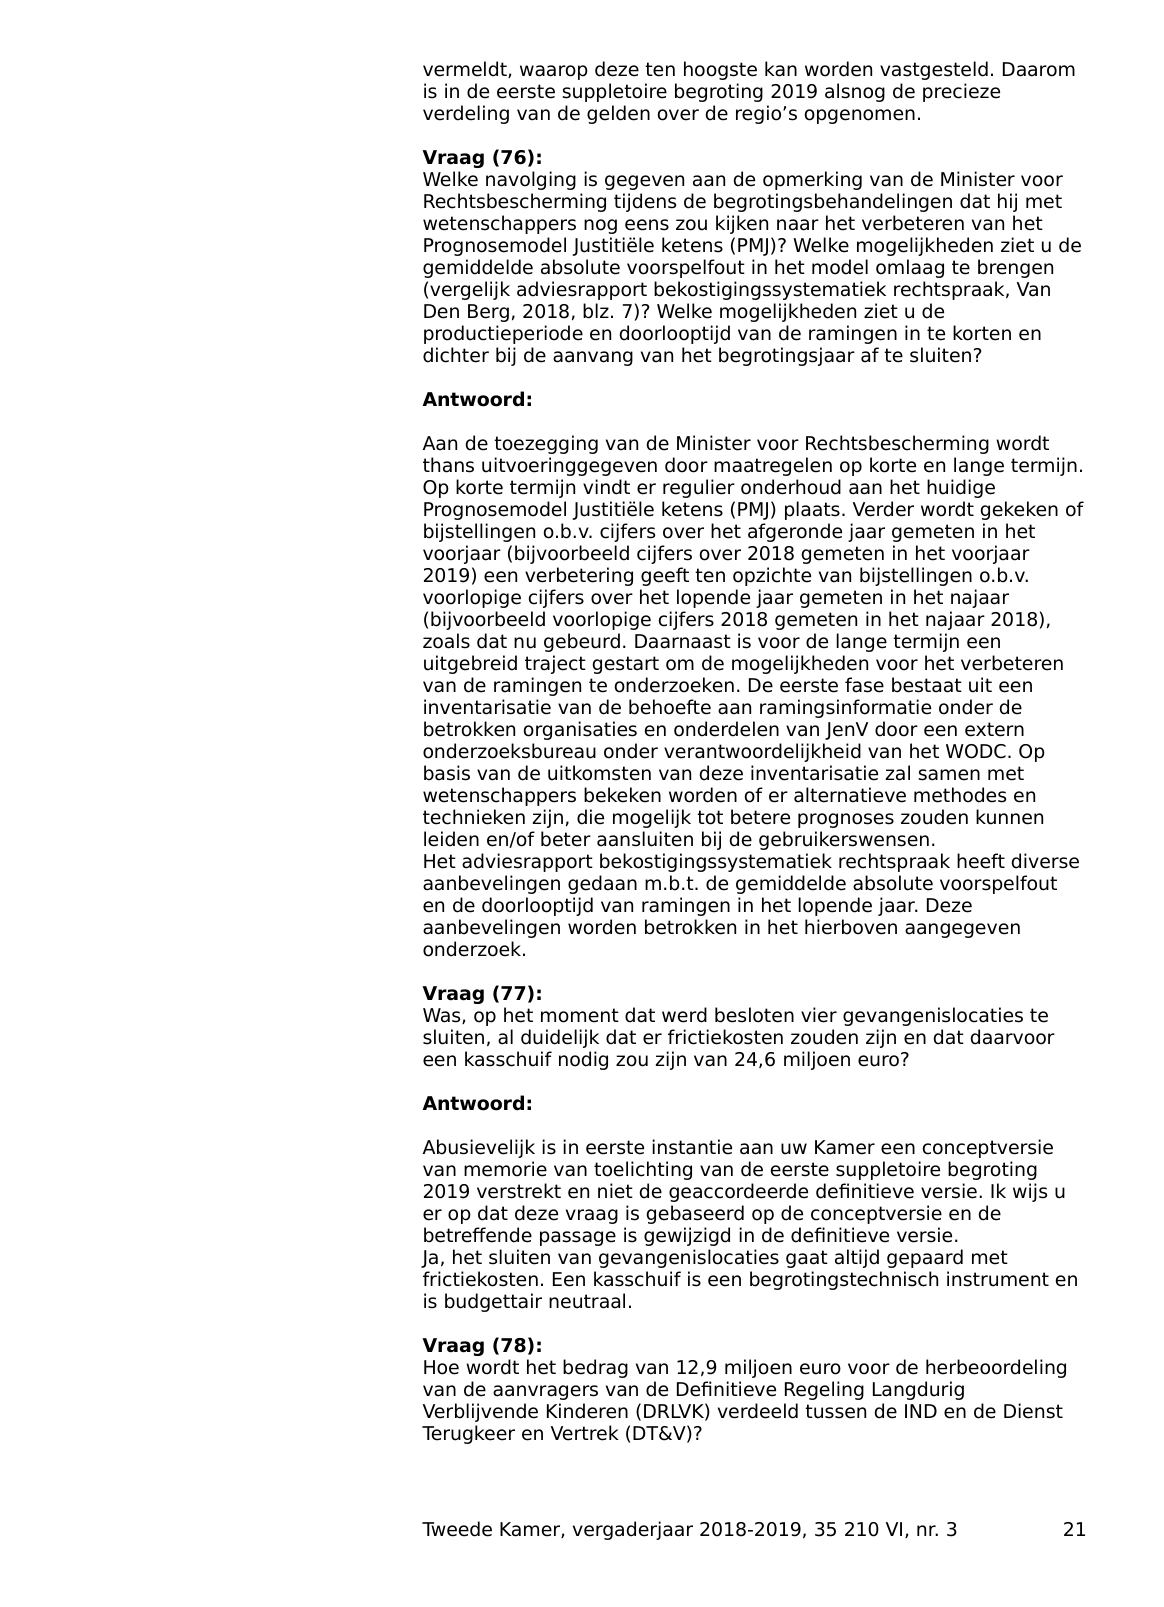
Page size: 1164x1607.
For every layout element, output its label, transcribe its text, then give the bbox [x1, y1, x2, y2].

text Abusievelijk is in eerste instantie aan uw Kamer een conceptversie van memorie van toelichting van de eerste suppletoire begroting 2019 verstrekt en niet de geaccordeerde definitieve versie. Ik wijs u er op dat deze vraag is gebaseerd op de conceptversie en de betreffende passage is gewijzigd in de definitieve versie. [422, 1137, 1087, 1247]
text Hoe wordt het bedrag van 12,9 miljoen euro voor de herbeoordeling van de aanvragers van de Definitieve Regeling Langdurig Verblijvende Kinderen (DRLVK) verdeeld tussen de IND en de Dienst Terugkeer en Vertrek (DT&V)? [422, 1357, 1087, 1445]
text Aan de toezegging van de Minister voor Rechtsbescherming wordt thans uitvoeringgegeven door maatregelen op korte en lange termijn. Op korte termijn vindt er regulier onderhoud aan het huidige Prognosemodel Justitiële ketens (PMJ) plaats. Verder wordt gekeken of bijstellingen o.b.v. cijfers over het afgeronde jaar gemeten in het voorjaar (bijvoorbeeld cijfers over 2018 gemeten in het voorjaar 2019) een verbetering geeft ten opzichte van bijstellingen o.b.v. voorlopige cijfers over het lopende jaar gemeten in het najaar (bijvoorbeeld voorlopige cijfers 2018 gemeten in het najaar 2018), zoals dat nu gebeurd. Daarnaast is voor de lange termijn een uitgebreid traject gestart om de mogelijkheden voor het verbeteren van de ramingen te onderzoeken. De eerste fase bestaat uit een inventarisatie van de behoefte aan ramingsinformatie onder de betrokken organisaties en onderdelen van JenV door een extern onderzoeksbureau onder verantwoordelijkheid van het WODC. Op basis van de uitkomsten van deze inventarisatie zal samen met wetenschappers bekeken worden of er alternatieve methodes en technieken zijn, die mogelijk tot betere prognoses zouden kunnen leiden en/of beter aansluiten bij de gebruikerswensen. [422, 433, 1087, 851]
text Ja, het sluiten van gevangenislocaties gaat altijd gepaard met frictiekosten. Een kasschuif is een begrotingstechnisch instrument en is budgettair neutraal. [422, 1247, 1087, 1313]
subtitle Antwoord: [422, 389, 1087, 411]
subtitle Vraag (78): [422, 1335, 1087, 1357]
subtitle Antwoord: [422, 1093, 1087, 1115]
subtitle Vraag (76): [422, 147, 1087, 169]
subtitle Vraag (77): [422, 983, 1087, 1005]
text Welke navolging is gegeven aan de opmerking van de Minister voor Rechtsbescherming tijdens de begrotingsbehandelingen dat hij met wetenschappers nog eens zou kijken naar het verbeteren van het Prognosemodel Justitiële ketens (PMJ)? Welke mogelijkheden ziet u de gemiddelde absolute voorspelfout in het model omlaag te brengen (vergelijk adviesrapport bekostigingssystematiek rechtspraak, Van Den Berg, 2018, blz. 7)? Welke mogelijkheden ziet u de productieperiode en doorlooptijd van de ramingen in te korten en dichter bij de aanvang van het begrotingsjaar af te sluiten? [422, 169, 1087, 367]
text Het adviesrapport bekostigingssystematiek rechtspraak heeft diverse aanbevelingen gedaan m.b.t. de gemiddelde absolute voorspelfout en de doorlooptijd van ramingen in het lopende jaar. Deze aanbevelingen worden betrokken in het hierboven aangegeven onderzoek. [422, 851, 1087, 961]
text vermeldt, waarop deze ten hoogste kan worden vastgesteld. Daarom is in de eerste suppletoire begroting 2019 alsnog de precieze verdeling van de gelden over de regio’s opgenomen. [422, 59, 1087, 125]
text Was, op het moment dat werd besloten vier gevangenislocaties te sluiten, al duidelijk dat er frictiekosten zouden zijn en dat daarvoor een kasschuif nodig zou zijn van 24,6 miljoen euro? [422, 1005, 1087, 1071]
